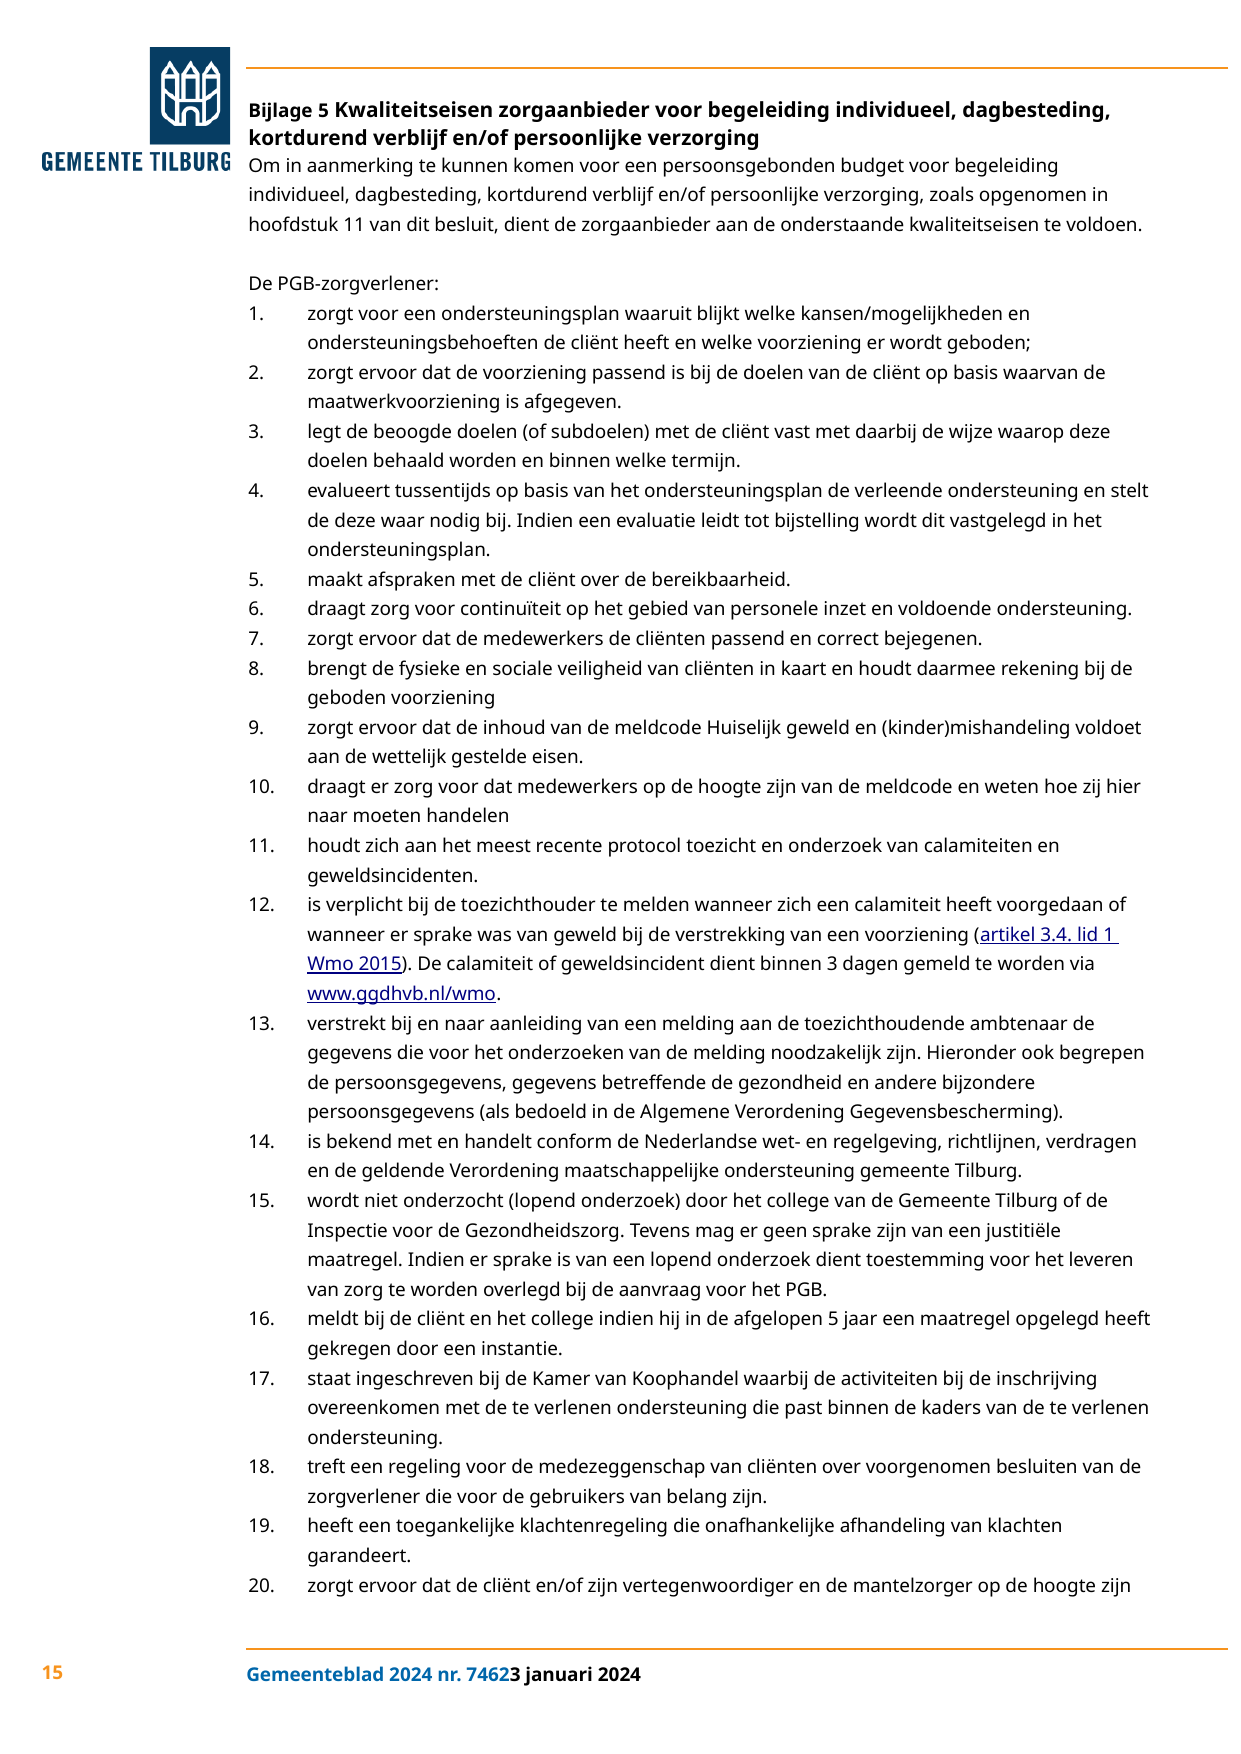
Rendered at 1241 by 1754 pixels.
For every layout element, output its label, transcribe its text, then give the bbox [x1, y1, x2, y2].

text Bijlage 5 Kwaliteitseisen zorgaanbieder voor begeleiding individueel, dagbesteding, kortdurend verblijf en/of persoonlijke verzorging [248, 95, 1152, 152]
list zorgt ervoor dat de cliënt en/of zijn vertegenwoordiger en de mantelzorger op de hoogte zijn [248, 1572, 1152, 1597]
picture [41, 47, 231, 172]
list meldt bij de cliënt en het college indien hij in de afgelopen 5 jaar een maatregel opgelegd heeft gekregen door een instantie. [248, 1306, 1152, 1361]
list zorgt voor een ondersteuningsplan waaruit blijkt welke kansen/mogelijkheden en ondersteuningsbehoeften de cliënt heeft en welke voorziening er wordt geboden; [248, 300, 1152, 355]
list legt de beoogde doelen (of subdoelen) met de cliënt vast met daarbij de wijze waarop deze doelen behaald worden en binnen welke termijn. [248, 418, 1152, 473]
list brengt de fysieke en sociale veiligheid van cliënten in kaart en houdt daarmee rekening bij de geboden voorziening [248, 655, 1152, 710]
list zorgt ervoor dat de voorziening passend is bij de doelen van de cliënt op basis waarvan de maatwerkvoorziening is afgegeven. [248, 359, 1152, 414]
text De PGB-zorgverlener: [248, 270, 1152, 296]
list heeft een toegankelijke klachtenregeling die onafhankelijke afhandeling van klachten garandeert. [248, 1513, 1152, 1568]
list wordt niet onderzocht (lopend onderzoek) door het college van de Gemeente Tilburg of de Inspectie voor de Gezondheidszorg. Tevens mag er geen sprake zijn van een justitiële maatregel. Indien er sprake is van een lopend onderzoek dient toestemming voor het leveren van zorg te worden overlegd bij de aanvraag voor het PGB. [248, 1187, 1152, 1302]
list draagt er zorg voor dat medewerkers op de hoogte zijn van de meldcode en weten hoe zij hier naar moeten handelen [248, 773, 1152, 828]
list verstrekt bij en naar aanleiding van een melding aan de toezichthoudende ambtenaar de gegevens die voor het onderzoeken van de melding noodzakelijk zijn. Hieronder ook begrepen de persoonsgegevens, gegevens betreffende de gezondheid en andere bijzondere persoonsgegevens (als bedoeld in de Algemene Verordening Gegevensbescherming). [248, 1010, 1152, 1124]
list is verplicht bij de toezichthouder te melden wanneer zich een calamiteit heeft voorgedaan of wanneer er sprake was van geweld bij de verstrekking van een voorziening (artikel 3.4. lid 1 Wmo 2015). De calamiteit of geweldsincident dient binnen 3 dagen gemeld te worden via www.ggdhvb.nl/wmo. [248, 891, 1152, 1006]
list zorgt ervoor dat de medewerkers de cliënten passend en correct bejegenen. [248, 625, 1152, 651]
list zorgt ervoor dat de inhoud van de meldcode Huiselijk geweld en (kinder)mishandeling voldoet aan de wettelijk gestelde eisen. [248, 714, 1152, 769]
list evalueert tussentijds op basis van het ondersteuningsplan de verleende ondersteuning en stelt de deze waar nodig bij. Indien een evaluatie leidt tot bijstelling wordt dit vastgelegd in het ondersteuningsplan. [248, 477, 1152, 562]
list is bekend met en handelt conform de Nederlandse wet- en regelgeving, richtlijnen, verdragen en de geldende Verordening maatschappelijke ondersteuning gemeente Tilburg. [248, 1128, 1152, 1183]
list treft een regeling voor de medezeggenschap van cliënten over voorgenomen besluiten van de zorgverlener die voor de gebruikers van belang zijn. [248, 1453, 1152, 1509]
list maakt afspraken met de cliënt over de bereikbaarheid. [248, 566, 1152, 592]
list houdt zich aan het meest recente protocol toezicht en onderzoek van calamiteiten en geweldsincidenten. [248, 832, 1152, 887]
text Om in aanmerking te kunnen komen voor een persoonsgebonden budget voor begeleiding individueel, dagbesteding, kortdurend verblijf en/of persoonlijke verzorging, zoals opgenomen in hoofdstuk 11 van dit besluit, dient de zorgaanbieder aan de onderstaande kwaliteitseisen te voldoen. [248, 152, 1152, 237]
list staat ingeschreven bij de Kamer van Koophandel waarbij de activiteiten bij de inschrijving overeenkomen met de te verlenen ondersteuning die past binnen de kaders van de te verlenen ondersteuning. [248, 1365, 1152, 1449]
list draagt zorg voor continuïteit op het gebied van personele inzet en voldoende ondersteuning. [248, 596, 1152, 621]
